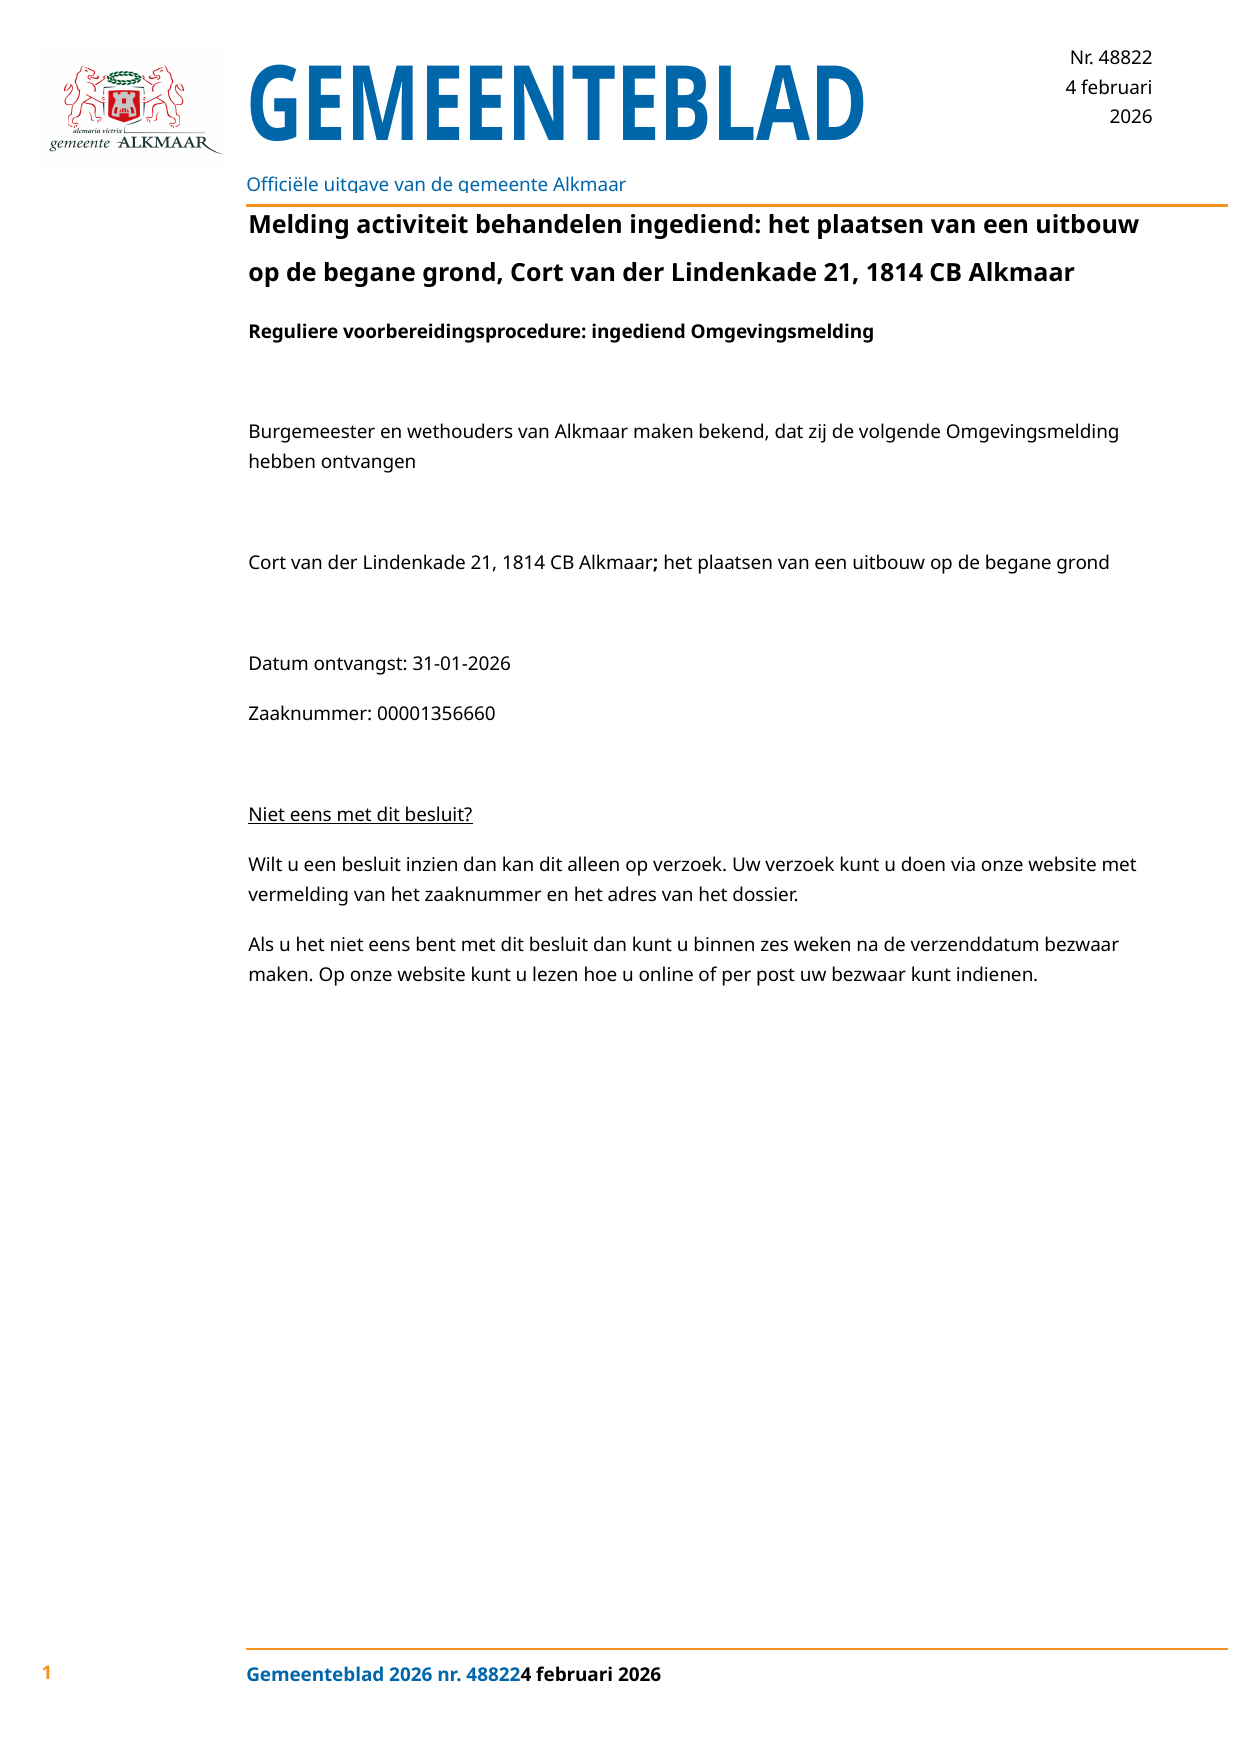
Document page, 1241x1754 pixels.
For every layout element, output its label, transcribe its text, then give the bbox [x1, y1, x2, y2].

text Zaaknummer: 00001356660 [248, 700, 1152, 726]
text Wilt u een besluit inzien dan kan dit alleen op verzoek. Uw verzoek kunt u doen via onze website met vermelding van het zaaknummer en het adres van het dossier. [248, 852, 1152, 907]
text Reguliere voorbereidingsprocedure: ingediend Omgevingsmelding [248, 318, 1152, 344]
text Als u het niet eens bent met dit besluit dan kunt u binnen zes weken na de verzenddatum bezwaar maken. Op onze website kunt u lezen hoe u online of per post uw bezwaar kunt indienen. [248, 932, 1152, 987]
text Burgemeester en wethouders van Alkmaar maken bekend, dat zij de volgende Omgevingsmelding hebben ontvangen [248, 419, 1152, 474]
text Cort van der Lindenkade 21, 1814 CB Alkmaar; het plaatsen van een uitbouw op de begane grond [248, 549, 1152, 575]
text Datum ontvangst: 31-01-2026 [248, 650, 1152, 676]
text Niet eens met dit besluit? [248, 801, 1152, 827]
picture [41, 47, 231, 172]
text Melding activiteit behandelen ingediend: het plaatsen van een uitbouw op de begane grond, Cort van der Lindenkade 21, 1814 CB Alkmaar [248, 207, 1152, 288]
